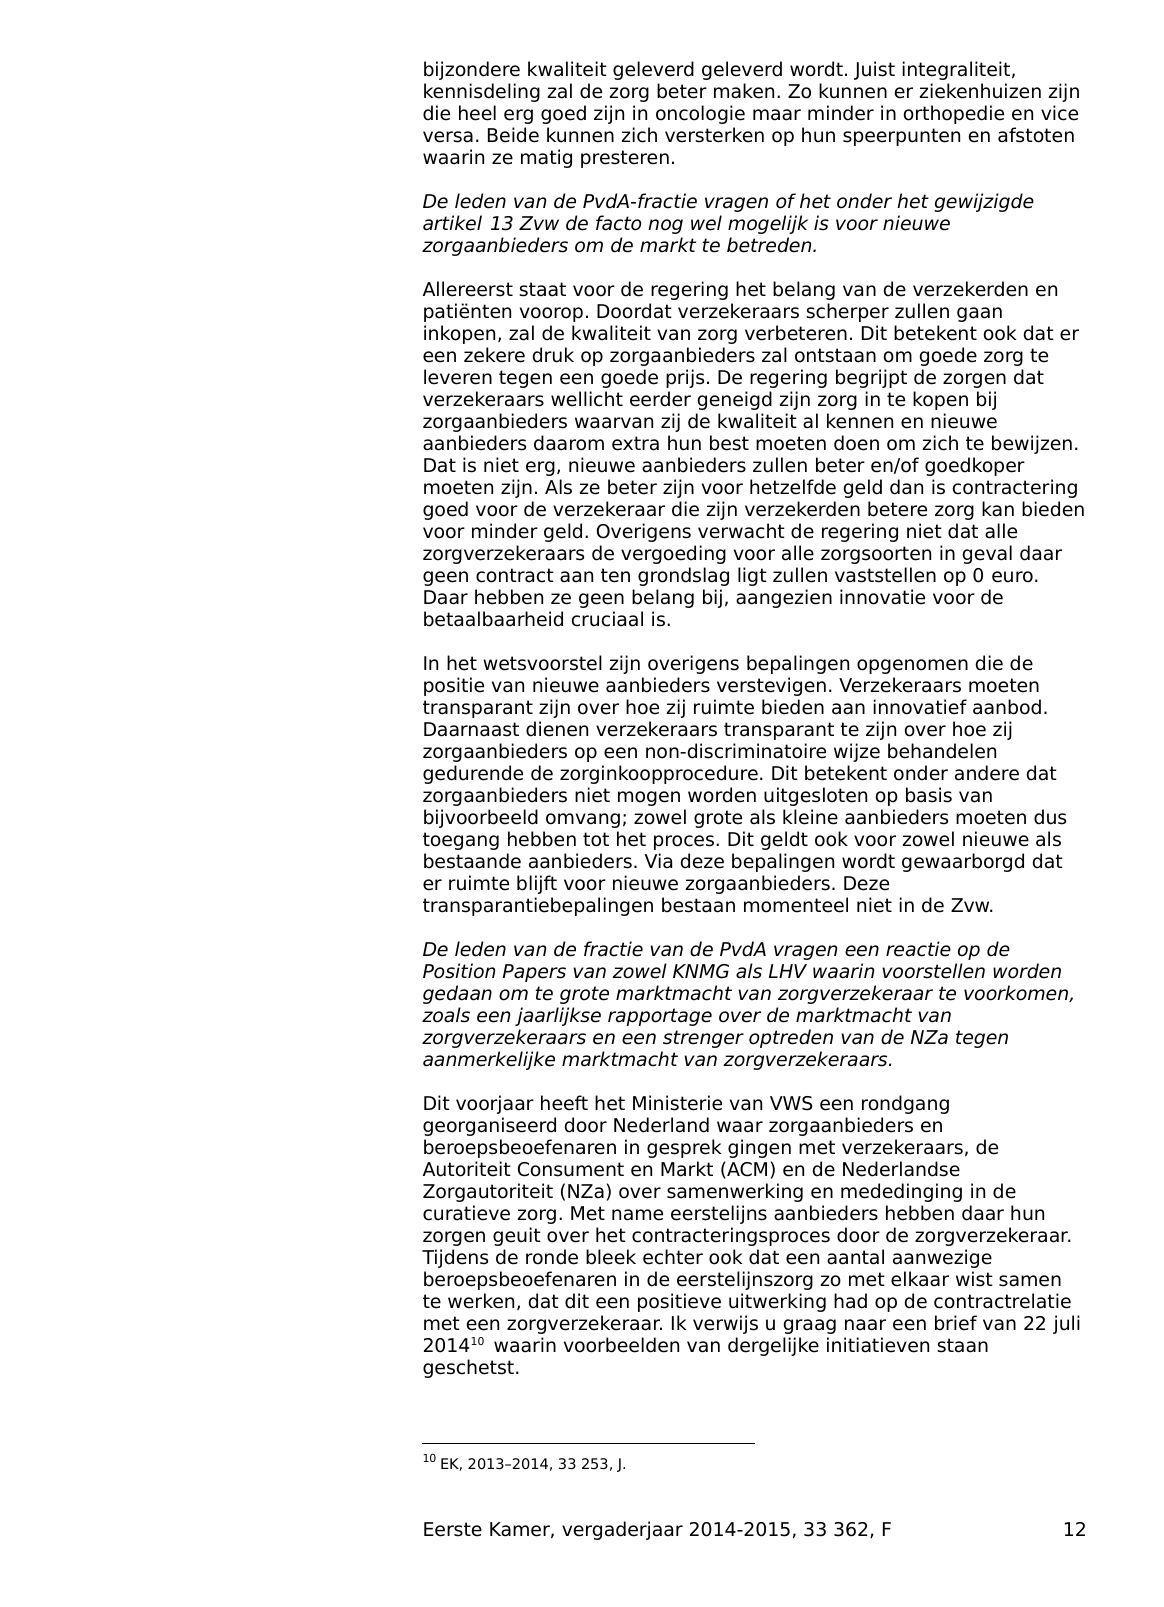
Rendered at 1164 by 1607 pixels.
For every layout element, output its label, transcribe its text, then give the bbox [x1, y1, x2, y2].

text De leden van de fractie van de PvdA vragen een reactie op de Position Papers van zowel KNMG als LHV waarin voorstellen worden gedaan om te grote marktmacht van zorgverzekeraar te voorkomen, zoals een jaarlijkse rapportage over de marktmacht van zorgverzekeraars en een strenger optreden van de NZa tegen aanmerkelijke marktmacht van zorgverzekeraars. [422, 939, 1087, 1071]
text Dit voorjaar heeft het Ministerie van VWS een rondgang georganiseerd door Nederland waar zorgaanbieders en beroepsbeoefenaren in gesprek gingen met verzekeraars, de Autoriteit Consument en Markt (ACM) en de Nederlandse Zorgautoriteit (NZa) over samenwerking en mededinging in de curatieve zorg. Met name eerstelijns aanbieders hebben daar hun zorgen geuit over het contracteringsproces door de zorgverzekeraar. Tijdens de ronde bleek echter ook dat een aantal aanwezige beroepsbeoefenaren in de eerstelijnszorg zo met elkaar wist samen te werken, dat dit een positieve uitwerking had op de contractrelatie met een zorgverzekeraar. Ik verwijs u graag naar een brief van 22 juli 2014 waarin voorbeelden van dergelijke initiatieven staan geschetst. [422, 1093, 1087, 1379]
text Allereerst staat voor de regering het belang van de verzekerden en patiënten voorop. Doordat verzekeraars scherper zullen gaan inkopen, zal de kwaliteit van zorg verbeteren. Dit betekent ook dat er een zekere druk op zorgaanbieders zal ontstaan om goede zorg te leveren tegen een goede prijs. De regering begrijpt de zorgen dat verzekeraars wellicht eerder geneigd zijn zorg in te kopen bij zorgaanbieders waarvan zij de kwaliteit al kennen en nieuwe aanbieders daarom extra hun best moeten doen om zich te bewijzen. Dat is niet erg, nieuwe aanbieders zullen beter en/of goedkoper moeten zijn. Als ze beter zijn voor hetzelfde geld dan is contractering goed voor de verzekeraar die zijn verzekerden betere zorg kan bieden voor minder geld. Overigens verwacht de regering niet dat alle zorgverzekeraars de vergoeding voor alle zorgsoorten in geval daar geen contract aan ten grondslag ligt zullen vaststellen op 0 euro. Daar hebben ze geen belang bij, aangezien innovatie voor de betaalbaarheid cruciaal is. [422, 279, 1087, 631]
text In het wetsvoorstel zijn overigens bepalingen opgenomen die de positie van nieuwe aanbieders verstevigen. Verzekeraars moeten transparant zijn over hoe zij ruimte bieden aan innovatief aanbod. Daarnaast dienen verzekeraars transparant te zijn over hoe zij zorgaanbieders op een non-discriminatoire wijze behandelen gedurende de zorginkoopprocedure. Dit betekent onder andere dat zorgaanbieders niet mogen worden uitgesloten op basis van bijvoorbeeld omvang; zowel grote als kleine aanbieders moeten dus toegang hebben tot het proces. Dit geldt ook voor zowel nieuwe als bestaande aanbieders. Via deze bepalingen wordt gewaarborgd dat er ruimte blijft voor nieuwe zorgaanbieders. Deze transparantiebepalingen bestaan momenteel niet in de Zvw. [422, 653, 1087, 917]
text De leden van de PvdA-fractie vragen of het onder het gewijzigde artikel 13 Zvw de facto nog wel mogelijk is voor nieuwe zorgaanbieders om de markt te betreden. [422, 191, 1087, 257]
text EK, 2013–2014, 33 253, J. [422, 1452, 1087, 1474]
text bijzondere kwaliteit geleverd geleverd wordt. Juist integraliteit, kennisdeling zal de zorg beter maken. Zo kunnen er ziekenhuizen zijn die heel erg goed zijn in oncologie maar minder in orthopedie en vice versa. Beide kunnen zich versterken op hun speerpunten en afstoten waarin ze matig presteren. [422, 59, 1087, 169]
